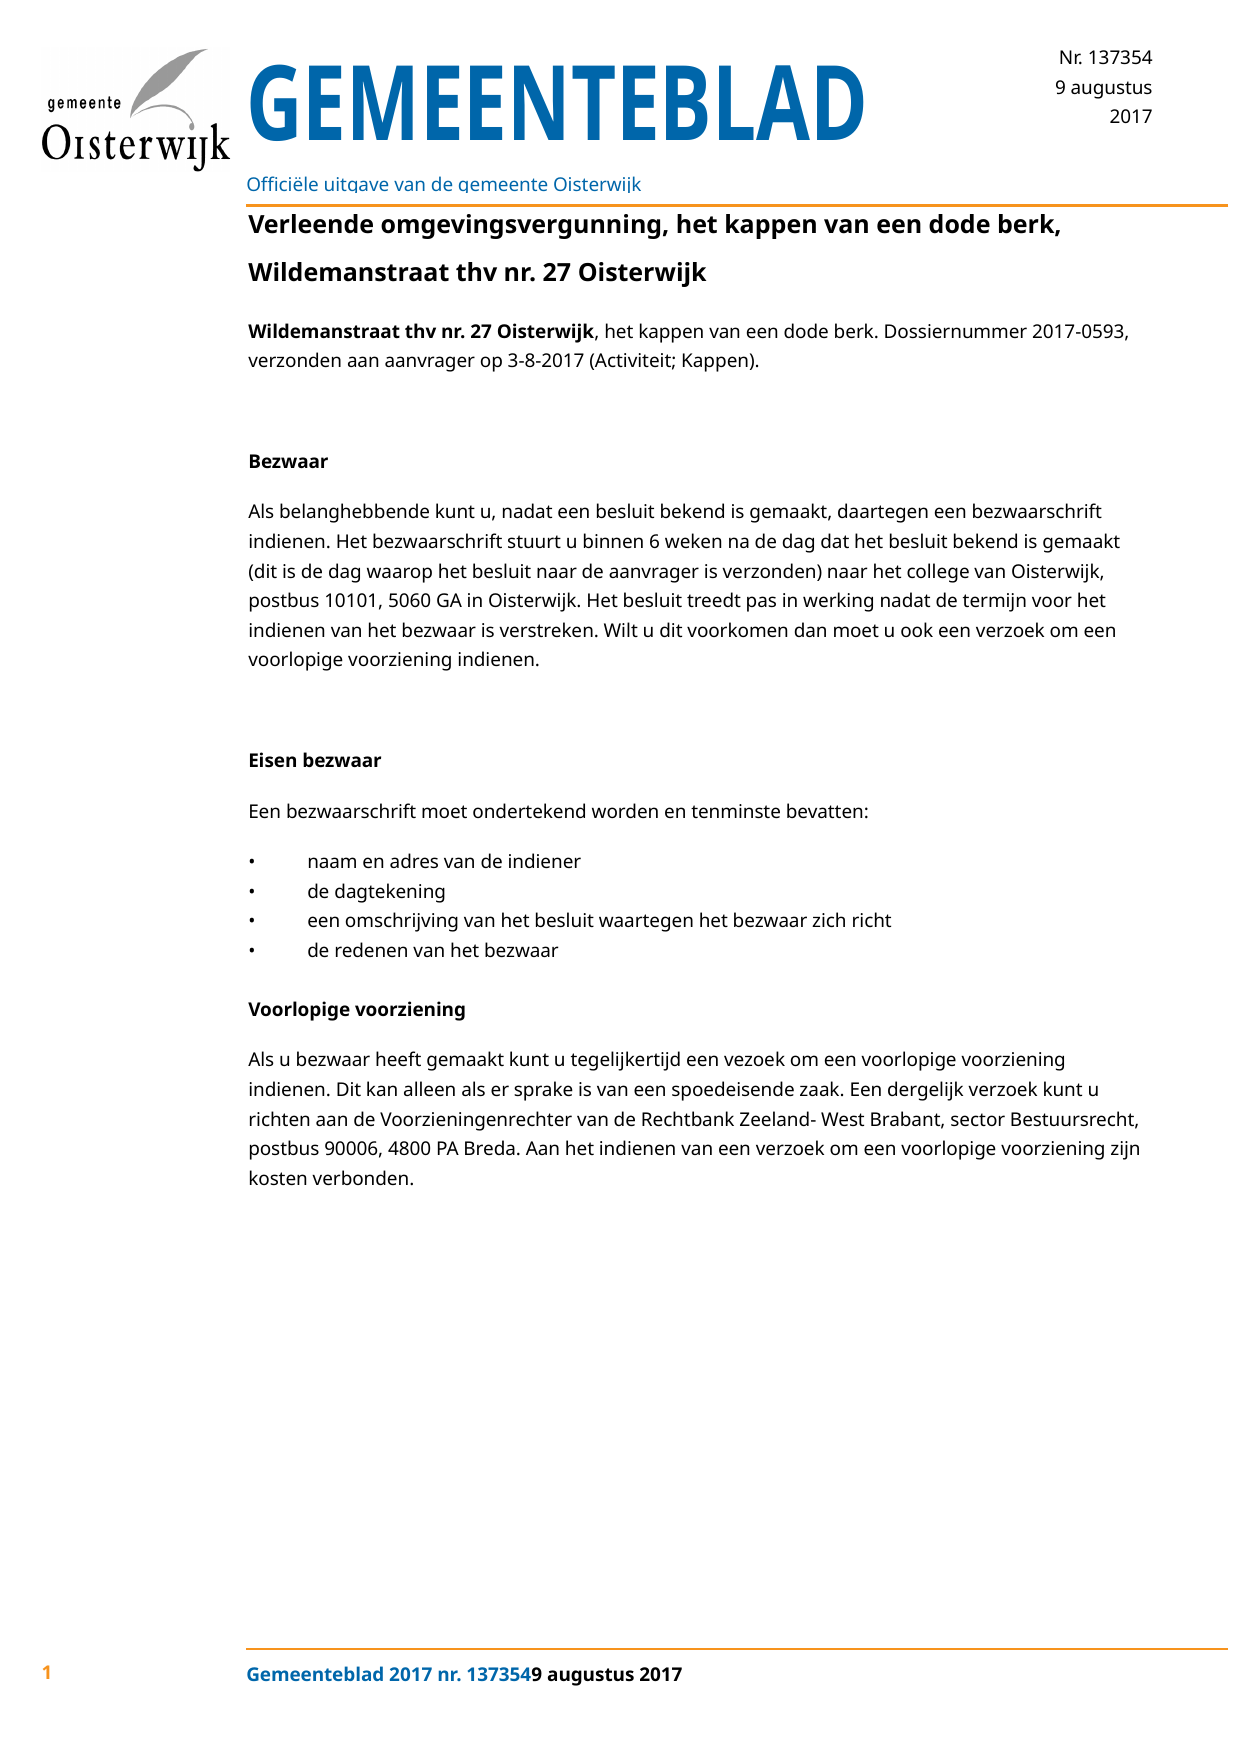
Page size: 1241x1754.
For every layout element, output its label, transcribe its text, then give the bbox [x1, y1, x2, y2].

text Als belanghebbende kunt u, nadat een besluit bekend is gemaakt, daartegen een bezwaarschrift indienen. Het bezwaarschrift stuurt u binnen 6 weken na de dag dat het besluit bekend is gemaakt (dit is de dag waarop het besluit naar de aanvrager is verzonden) naar het college van Oisterwijk, postbus 10101, 5060 GA in Oisterwijk. Het besluit treedt pas in werking nadat de termijn voor het indienen van het bezwaar is verstreken. Wilt u dit voorkomen dan moet u ook een verzoek om een voorlopige voorziening indienen. [248, 499, 1152, 672]
text Wildemanstraat thv nr. 27 Oisterwijk, het kappen van een dode berk. Dossiernummer 2017-0593, verzonden aan aanvrager op 3-8-2017 (Activiteit; Kappen). [248, 318, 1152, 373]
text Bezwaar [248, 448, 1152, 474]
picture [41, 47, 231, 172]
list de redenen van het bezwaar [248, 937, 1152, 963]
text Eisen bezwaar [248, 747, 1152, 773]
list een omschrijving van het besluit waartegen het bezwaar zich richt [248, 907, 1152, 933]
list naam en adres van de indiener [248, 848, 1152, 874]
text Als u bezwaar heeft gemaakt kunt u tegelijkertijd een vezoek om een voorlopige voorziening indienen. Dit kan alleen als er sprake is van een spoedeisende zaak. Een dergelijk verzoek kunt u richten aan de Voorzieningenrechter van de Rechtbank Zeeland- West Brabant, sector Bestuursrecht, postbus 90006, 4800 PA Breda. Aan het indienen van een verzoek om een voorlopige voorziening zijn kosten verbonden. [248, 1047, 1152, 1191]
text Voorlopige voorziening [248, 996, 1152, 1022]
list de dagtekening [248, 878, 1152, 904]
text Verleende omgevingsvergunning, het kappen van een dode berk, Wildemanstraat thv nr. 27 Oisterwijk [248, 207, 1152, 288]
text Een bezwaarschrift moet ondertekend worden en tenminste bevatten: [248, 798, 1152, 824]
